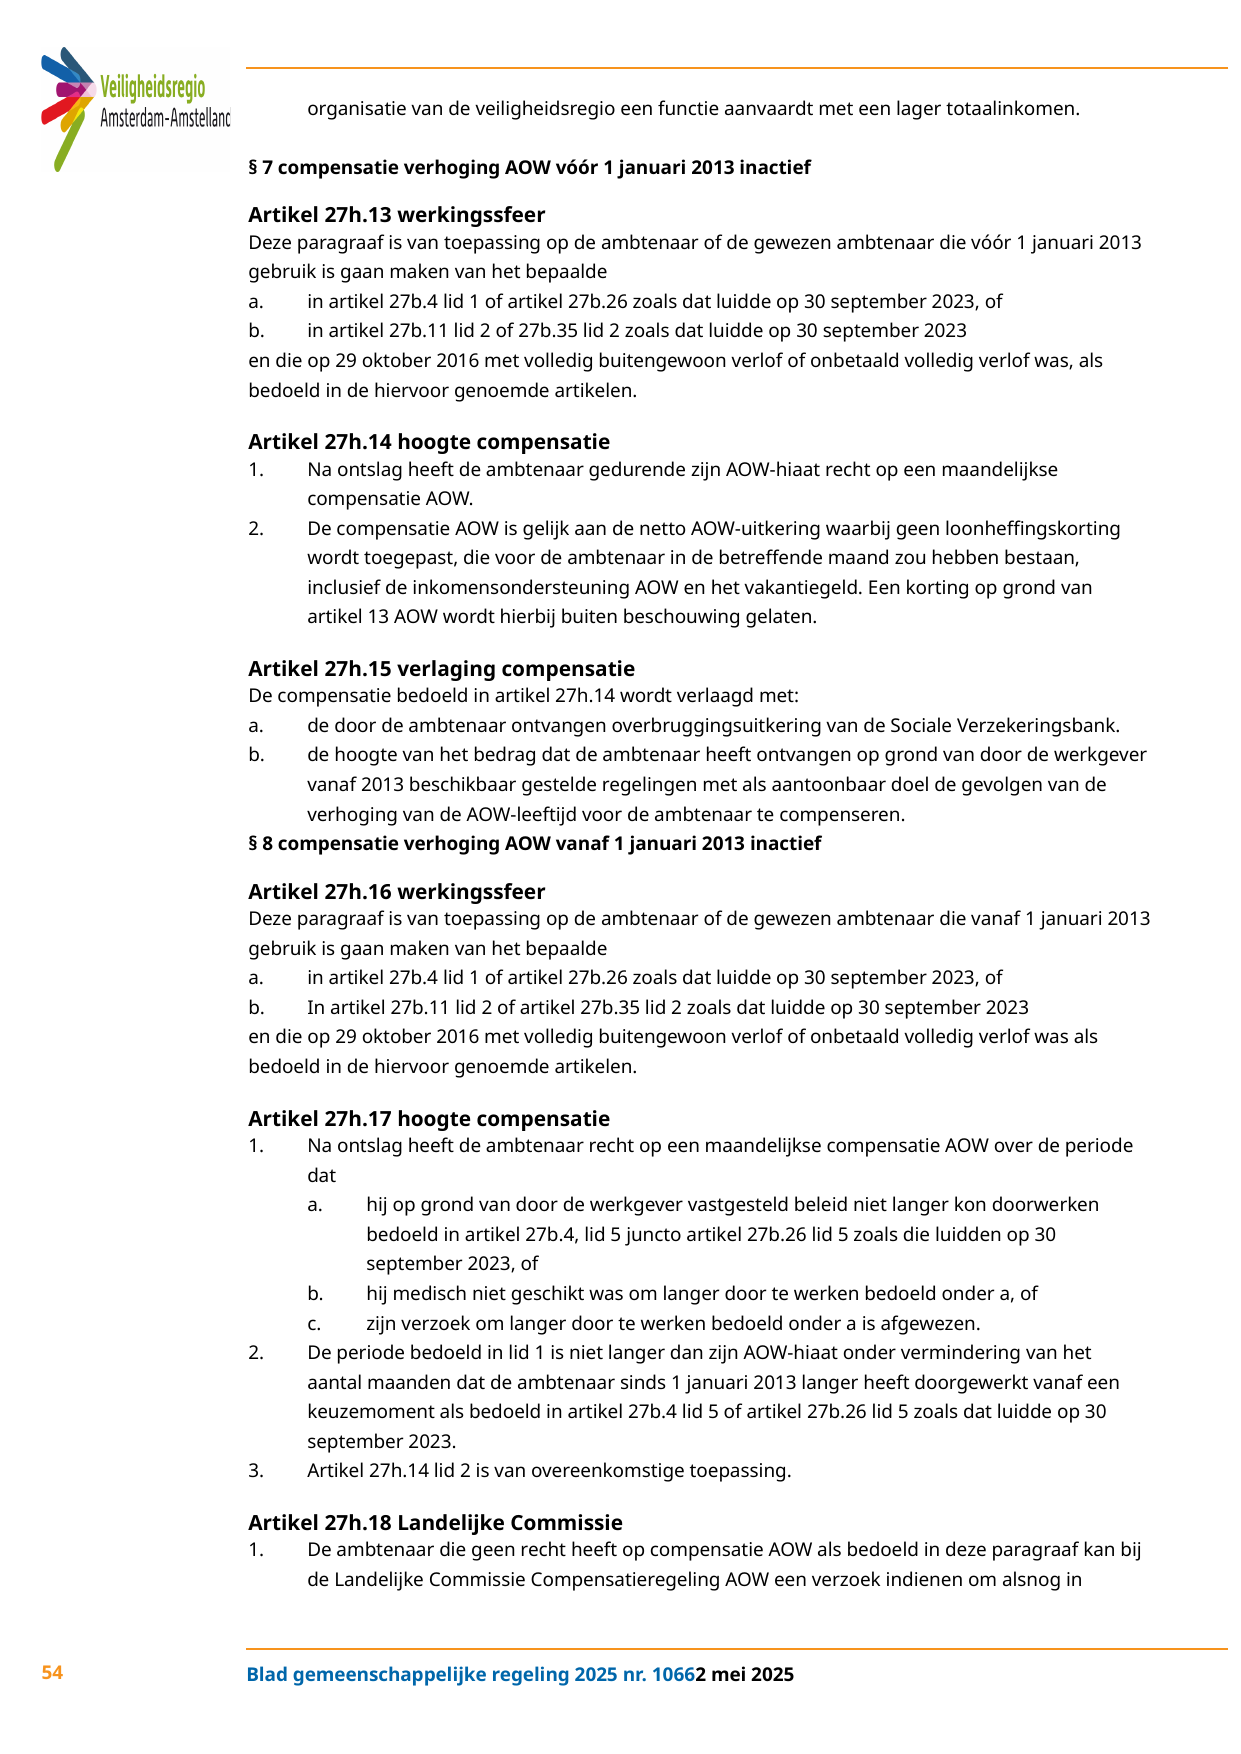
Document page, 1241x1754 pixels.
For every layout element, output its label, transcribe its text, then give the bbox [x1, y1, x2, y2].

text Deze paragraaf is van toepassing op de ambtenaar of de gewezen ambtenaar die vóór 1 januari 2013 gebruik is gaan maken van het bepaalde [248, 229, 1152, 284]
text Deze paragraaf is van toepassing op de ambtenaar of de gewezen ambtenaar die vanaf 1 januari 2013 gebruik is gaan maken van het bepaalde [248, 905, 1152, 961]
list in artikel 27b.4 lid 1 of artikel 27b.26 zoals dat luidde op 30 september 2023, of [248, 964, 1152, 990]
picture [41, 47, 231, 172]
text Artikel 27h.13 werkingssfeer [248, 201, 1152, 229]
list hij op grond van door de werkgever vastgesteld beleid niet langer kon doorwerken bedoeld in artikel 27b.4, lid 5 juncto artikel 27b.26 lid 5 zoals die luidden op 30 september 2023, of [307, 1191, 1152, 1276]
text Artikel 27h.16 werkingssfeer [248, 877, 1152, 905]
text Artikel 27h.14 hoogte compensatie [248, 427, 1152, 456]
text Artikel 27h.17 hoogte compensatie [248, 1104, 1152, 1132]
list Na ontslag heeft de ambtenaar gedurende zijn AOW-hiaat recht op een maandelijkse compensatie AOW. [248, 456, 1152, 511]
text § 8 compensatie verhoging AOW vanaf 1 januari 2013 inactief [248, 830, 1152, 856]
list organisatie van de veiligheidsregio een functie aanvaardt met een lager totaalinkomen. [248, 95, 1152, 121]
list de door de ambtenaar ontvangen overbruggingsuitkering van de Sociale Verzekeringsbank. [248, 712, 1152, 738]
list zijn verzoek om langer door te werken bedoeld onder a is afgewezen. [307, 1310, 1152, 1335]
list In artikel 27b.11 lid 2 of artikel 27b.35 lid 2 zoals dat luidde op 30 september 2023 [248, 994, 1152, 1020]
list hij medisch niet geschikt was om langer door te werken bedoeld onder a, of [307, 1280, 1152, 1306]
list De periode bedoeld in lid 1 is niet langer dan zijn AOW-hiaat onder vermindering van het aantal maanden dat de ambtenaar sinds 1 januari 2013 langer heeft doorgewerkt vanaf een keuzemoment als bedoeld in artikel 27b.4 lid 5 of artikel 27b.26 lid 5 zoals dat luidde op 30 september 2023. [248, 1339, 1152, 1454]
list Artikel 27h.14 lid 2 is van overeenkomstige toepassing. [248, 1458, 1152, 1483]
list de hoogte van het bedrag dat de ambtenaar heeft ontvangen op grond van door de werkgever vanaf 2013 beschikbaar gestelde regelingen met als aantoonbaar doel de gevolgen van de verhoging van de AOW-leeftijd voor de ambtenaar te compenseren. [248, 742, 1152, 827]
list Na ontslag heeft de ambtenaar recht op een maandelijkse compensatie AOW over de periode dat [248, 1132, 1152, 1187]
text en die op 29 oktober 2016 met volledig buitengewoon verlof of onbetaald volledig verlof was als bedoeld in de hiervoor genoemde artikelen. [248, 1024, 1152, 1079]
list in artikel 27b.4 lid 1 of artikel 27b.26 zoals dat luidde op 30 september 2023, of [248, 288, 1152, 314]
list in artikel 27b.11 lid 2 of 27b.35 lid 2 zoals dat luidde op 30 september 2023 [248, 318, 1152, 343]
list De compensatie AOW is gelijk aan de netto AOW-uitkering waarbij geen loonheffingskorting wordt toegepast, die voor de ambtenaar in de betreffende maand zou hebben bestaan, inclusief de inkomensondersteuning AOW en het vakantiegeld. Een korting op grond van artikel 13 AOW wordt hierbij buiten beschouwing gelaten. [248, 515, 1152, 629]
text Artikel 27h.15 verlaging compensatie [248, 654, 1152, 682]
text en die op 29 oktober 2016 met volledig buitengewoon verlof of onbetaald volledig verlof was, als bedoeld in de hiervoor genoemde artikelen. [248, 347, 1152, 403]
text § 7 compensatie verhoging AOW vóór 1 januari 2013 inactief [248, 154, 1152, 180]
text Artikel 27h.18 Landelijke Commissie [248, 1508, 1152, 1536]
list De ambtenaar die geen recht heeft op compensatie AOW als bedoeld in deze paragraaf kan bij de Landelijke Commissie Compensatieregeling AOW een verzoek indienen om alsnog in [248, 1536, 1152, 1592]
text De compensatie bedoeld in artikel 27h.14 wordt verlaagd met: [248, 682, 1152, 708]
